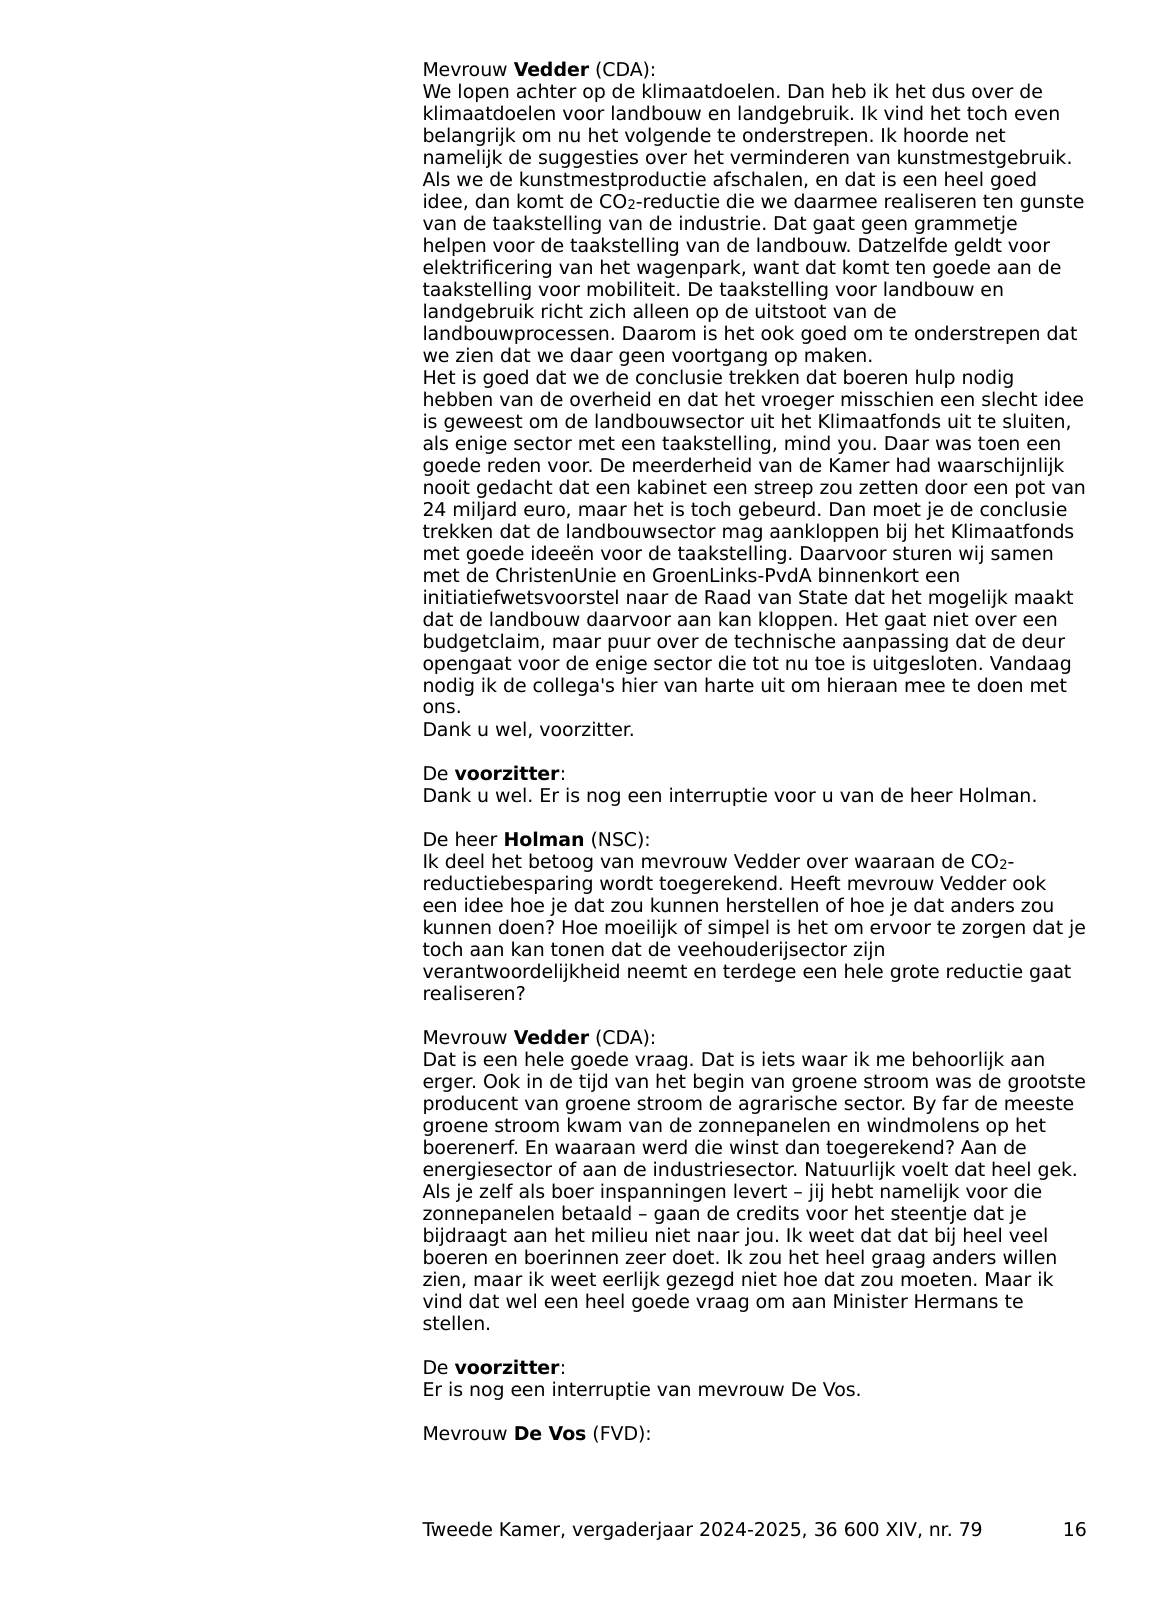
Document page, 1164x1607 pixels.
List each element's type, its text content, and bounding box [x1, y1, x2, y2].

text De voorzitter: [422, 763, 1087, 784]
text Er is nog een interruptie van mevrouw De Vos. [422, 1379, 1087, 1401]
text Mevrouw Vedder (CDA): [422, 1027, 1087, 1049]
text Het is goed dat we de conclusie trekken dat boeren hulp nodig hebben van de overheid en dat het vroeger misschien een slecht idee is geweest om de landbouwsector uit het Klimaatfonds uit te sluiten, als enige sector met een taakstelling, mind you. Daar was toen een goede reden voor. De meerderheid van de Kamer had waarschijnlijk nooit gedacht dat een kabinet een streep zou zetten door een pot van 24 miljard euro, maar het is toch gebeurd. Dan moet je de conclusie trekken dat de landbouwsector mag aankloppen bij het Klimaatfonds met goede ideeën voor de taakstelling. Daarvoor sturen wij samen met de ChristenUnie en GroenLinks-PvdA binnenkort een initiatiefwetsvoorstel naar de Raad van State dat het mogelijk maakt dat de landbouw daarvoor aan kan kloppen. Het gaat niet over een budgetclaim, maar puur over de technische aanpassing dat de deur opengaat voor de enige sector die tot nu toe is uitgesloten. Vandaag nodig ik de collega's hier van harte uit om hieraan mee te doen met ons. [422, 367, 1087, 718]
text Dank u wel, voorzitter. [422, 718, 1087, 740]
text Dat is een hele goede vraag. Dat is iets waar ik me behoorlijk aan erger. Ook in de tijd van het begin van groene stroom was de grootste producent van groene stroom de agrarische sector. By far de meeste groene stroom kwam van de zonnepanelen en windmolens op het boerenerf. En waaraan werd die winst dan toegerekend? Aan de energiesector of aan de industriesector. Natuurlijk voelt dat heel gek. Als je zelf als boer inspanningen levert – jij hebt namelijk voor die zonnepanelen betaald – gaan de credits voor het steentje dat je bijdraagt aan het milieu niet naar jou. Ik weet dat dat bij heel veel boeren en boerinnen zeer doet. Ik zou het heel graag anders willen zien, maar ik weet eerlijk gezegd niet hoe dat zou moeten. Maar ik vind dat wel een heel goede vraag om aan Minister Hermans te stellen. [422, 1049, 1087, 1334]
text Mevrouw Vedder (CDA): [422, 59, 1087, 81]
text Dank u wel. Er is nog een interruptie voor u van de heer Holman. [422, 784, 1087, 807]
text De heer Holman (NSC): [422, 829, 1087, 851]
text De voorzitter: [422, 1357, 1087, 1379]
text We lopen achter op de klimaatdoelen. Dan heb ik het dus over de klimaatdoelen voor landbouw en landgebruik. Ik vind het toch even belangrijk om nu het volgende te onderstrepen. Ik hoorde net namelijk de suggesties over het verminderen van kunstmestgebruik. Als we de kunstmestproductie afschalen, en dat is een heel goed idee, dan komt de CO2-reductie die we daarmee realiseren ten gunste van de taakstelling van de industrie. Dat gaat geen grammetje helpen voor de taakstelling van de landbouw. Datzelfde geldt voor elektrificering van het wagenpark, want dat komt ten goede aan de taakstelling voor mobiliteit. De taakstelling voor landbouw en landgebruik richt zich alleen op de uitstoot van de landbouwprocessen. Daarom is het ook goed om te onderstrepen dat we zien dat we daar geen voortgang op maken. [422, 81, 1087, 367]
text Mevrouw De Vos (FVD): [422, 1423, 1087, 1445]
text Ik deel het betoog van mevrouw Vedder over waaraan de CO2-reductiebesparing wordt toegerekend. Heeft mevrouw Vedder ook een idee hoe je dat zou kunnen herstellen of hoe je dat anders zou kunnen doen? Hoe moeilijk of simpel is het om ervoor te zorgen dat je toch aan kan tonen dat de veehouderijsector zijn verantwoordelijkheid neemt en terdege een hele grote reductie gaat realiseren? [422, 851, 1087, 1004]
